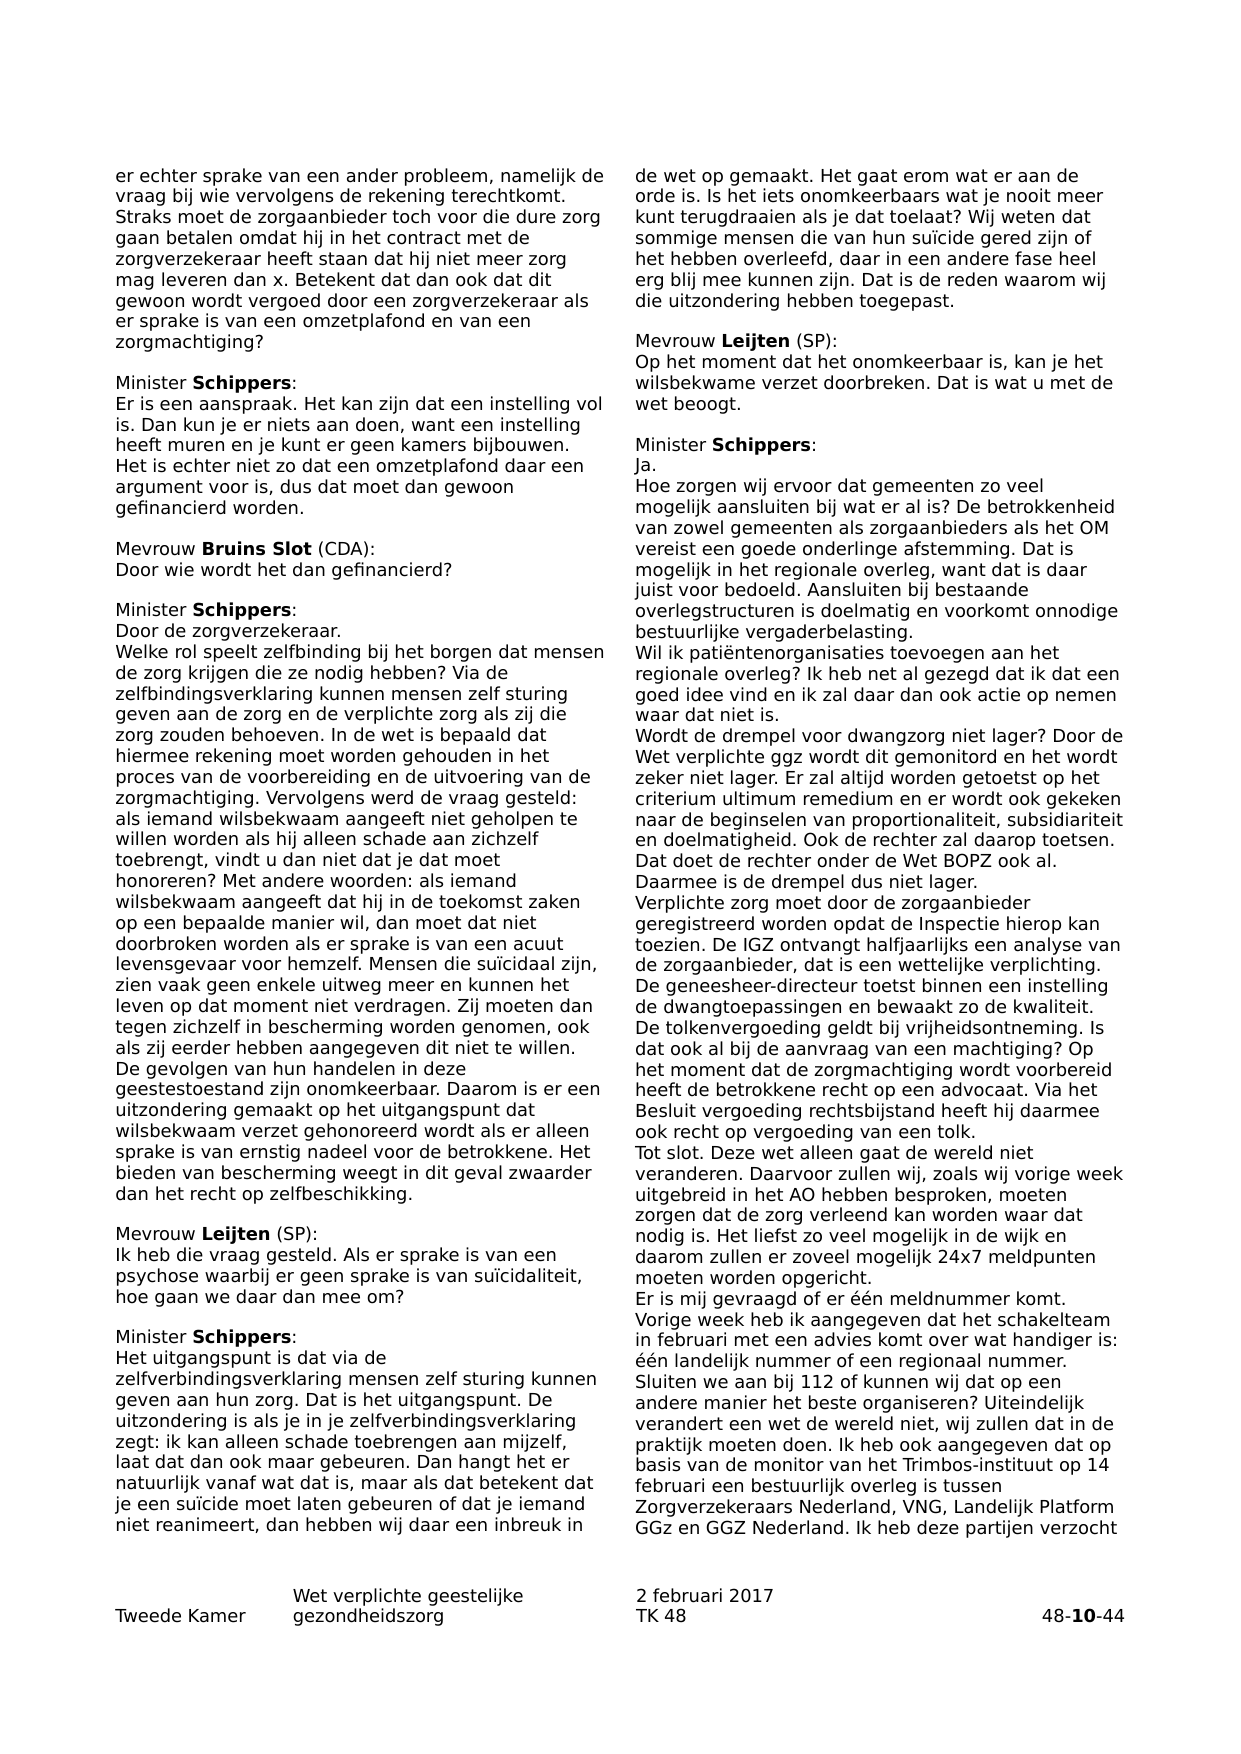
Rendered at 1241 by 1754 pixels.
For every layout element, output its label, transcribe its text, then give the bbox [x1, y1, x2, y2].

text Wordt de drempel voor dwangzorg niet lager? Door de Wet verplichte ggz wordt dit gemonitord en het wordt zeker niet lager. Er zal altijd worden getoetst op het criterium ultimum remedium en er wordt ook gekeken naar de beginselen van proportionaliteit, subsidiariteit en doelmatigheid. Ook de rechter zal daarop toetsen. Dat doet de rechter onder de Wet BOPZ ook al. Daarmee is de drempel dus niet lager. [635, 726, 1125, 893]
text Op het moment dat het onomkeerbaar is, kan je het wilsbekwame verzet doorbreken. Dat is wat u met de wet beoogt. [635, 352, 1125, 414]
text Welke rol speelt zelfbinding bij het borgen dat mensen de zorg krijgen die ze nodig hebben? Via de zelfbindingsverklaring kunnen mensen zelf sturing geven aan de zorg en de verplichte zorg als zij die zorg zouden behoeven. In de wet is bepaald dat hiermee rekening moet worden gehouden in het proces van de voorbereiding en de uitvoering van de zorgmachtiging. Vervolgens werd de vraag gesteld: als iemand wilsbekwaam aangeeft niet geholpen te willen worden als hij alleen schade aan zichzelf toebrengt, vindt u dan niet dat je dat moet honoreren? Met andere woorden: als iemand wilsbekwaam aangeeft dat hij in de toekomst zaken op een bepaalde manier wil, dan moet dat niet doorbroken worden als er sprake is van een acuut levensgevaar voor hemzelf. Mensen die suïcidaal zijn, zien vaak geen enkele uitweg meer en kunnen het leven op dat moment niet verdragen. Zij moeten dan tegen zichzelf in bescherming worden genomen, ook als zij eerder hebben aangegeven dit niet te willen. De gevolgen van hun handelen in deze geestestoestand zijn onomkeerbaar. Daarom is er een uitzondering gemaakt op het uitgangspunt dat wilsbekwaam verzet gehonoreerd wordt als er alleen sprake is van ernstig nadeel voor de betrokkene. Het bieden van bescherming weegt in dit geval zwaarder dan het recht op zelfbeschikking. [115, 642, 605, 1204]
text Wil ik patiëntenorganisaties toevoegen aan het regionale overleg? Ik heb net al gezegd dat ik dat een goed idee vind en ik zal daar dan ook actie op nemen waar dat niet is. [635, 643, 1125, 726]
text Ja. [635, 455, 1125, 476]
text Er is een aanspraak. Het kan zijn dat een instelling vol is. Dan kun je er niets aan doen, want een instelling heeft muren en je kunt er geen kamers bijbouwen. Het is echter niet zo dat een omzetplafond daar een argument voor is, dus dat moet dan gewoon gefinancierd worden. [115, 393, 605, 518]
text Minister Schippers: [635, 434, 1125, 455]
text Minister Schippers: [115, 1327, 605, 1348]
text de wet op gemaakt. Het gaat erom wat er aan de orde is. Is het iets onomkeerbaars wat je nooit meer kunt terugdraaien als je dat toelaat? Wij weten dat sommige mensen die van hun suïcide gered zijn of het hebben overleefd, daar in een andere fase heel erg blij mee kunnen zijn. Dat is de reden waarom wij die uitzondering hebben toegepast. [635, 165, 1125, 311]
text Er is mij gevraagd of er één meldnummer komt. Vorige week heb ik aangegeven dat het schakelteam in februari met een advies komt over wat handiger is: één landelijk nummer of een regionaal nummer. Sluiten we aan bij 112 of kunnen wij dat op een andere manier het beste organiseren? Uiteindelijk verandert een wet de wereld niet, wij zullen dat in de praktijk moeten doen. Ik heb ook aangegeven dat op basis van de monitor van het Trimbos-instituut op 14 februari een bestuurlijk overleg is tussen Zorgverzekeraars Nederland, VNG, Landelijk Platform GGz en GGZ Nederland. Ik heb deze partijen verzocht [635, 1288, 1125, 1538]
text Door wie wordt het dan gefinancierd? [115, 559, 605, 580]
text Mevrouw Leijten (SP): [115, 1224, 605, 1245]
text De tolkenvergoeding geldt bij vrijheidsontneming. Is dat ook al bij de aanvraag van een machtiging? Op het moment dat de zorgmachtiging wordt voorbereid heeft de betrokkene recht op een advocaat. Via het Besluit vergoeding rechtsbijstand heeft hij daarmee ook recht op vergoeding van een tolk. [635, 1018, 1125, 1143]
text Ik heb die vraag gesteld. Als er sprake is van een psychose waarbij er geen sprake is van suïcidaliteit, hoe gaan we daar dan mee om? [115, 1245, 605, 1307]
text er echter sprake van een ander probleem, namelijk de vraag bij wie vervolgens de rekening terechtkomt. Straks moet de zorgaanbieder toch voor die dure zorg gaan betalen omdat hij in het contract met de zorgverzekeraar heeft staan dat hij niet meer zorg mag leveren dan x. Betekent dat dan ook dat dit gewoon wordt vergoed door een zorgverzekeraar als er sprake is van een omzetplafond en van een zorgmachtiging? [115, 165, 605, 353]
text Het uitgangspunt is dat via de zelfverbindingsverklaring mensen zelf sturing kunnen geven aan hun zorg. Dat is het uitgangspunt. De uitzondering is als je in je zelfverbindingsverklaring zegt: ik kan alleen schade toebrengen aan mijzelf, laat dat dan ook maar gebeuren. Dan hangt het er natuurlijk vanaf wat dat is, maar als dat betekent dat je een suïcide moet laten gebeuren of dat je iemand niet reanimeert, dan hebben wij daar een inbreuk in [115, 1348, 605, 1536]
text Mevrouw Leijten (SP): [635, 331, 1125, 352]
text Tot slot. Deze wet alleen gaat de wereld niet veranderen. Daarvoor zullen wij, zoals wij vorige week uitgebreid in het AO hebben besproken, moeten zorgen dat de zorg verleend kan worden waar dat nodig is. Het liefst zo veel mogelijk in de wijk en daarom zullen er zoveel mogelijk 24x7 meldpunten moeten worden opgericht. [635, 1143, 1125, 1288]
text Verplichte zorg moet door de zorgaanbieder geregistreerd worden opdat de Inspectie hierop kan toezien. De IGZ ontvangt halfjaarlijks een analyse van de zorgaanbieder, dat is een wettelijke verplichting. De geneesheer-directeur toetst binnen een instelling de dwangtoepassingen en bewaakt zo de kwaliteit. [635, 893, 1125, 1018]
text Hoe zorgen wij ervoor dat gemeenten zo veel mogelijk aansluiten bij wat er al is? De betrokkenheid van zowel gemeenten als zorgaanbieders als het OM vereist een goede onderlinge afstemming. Dat is mogelijk in het regionale overleg, want dat is daar juist voor bedoeld. Aansluiten bij bestaande overlegstructuren is doelmatig en voorkomt onnodige bestuurlijke vergaderbelasting. [635, 476, 1125, 643]
text Minister Schippers: [115, 600, 605, 621]
text Minister Schippers: [115, 373, 605, 393]
text Door de zorgverzekeraar. [115, 621, 605, 642]
text Mevrouw Bruins Slot (CDA): [115, 538, 605, 559]
